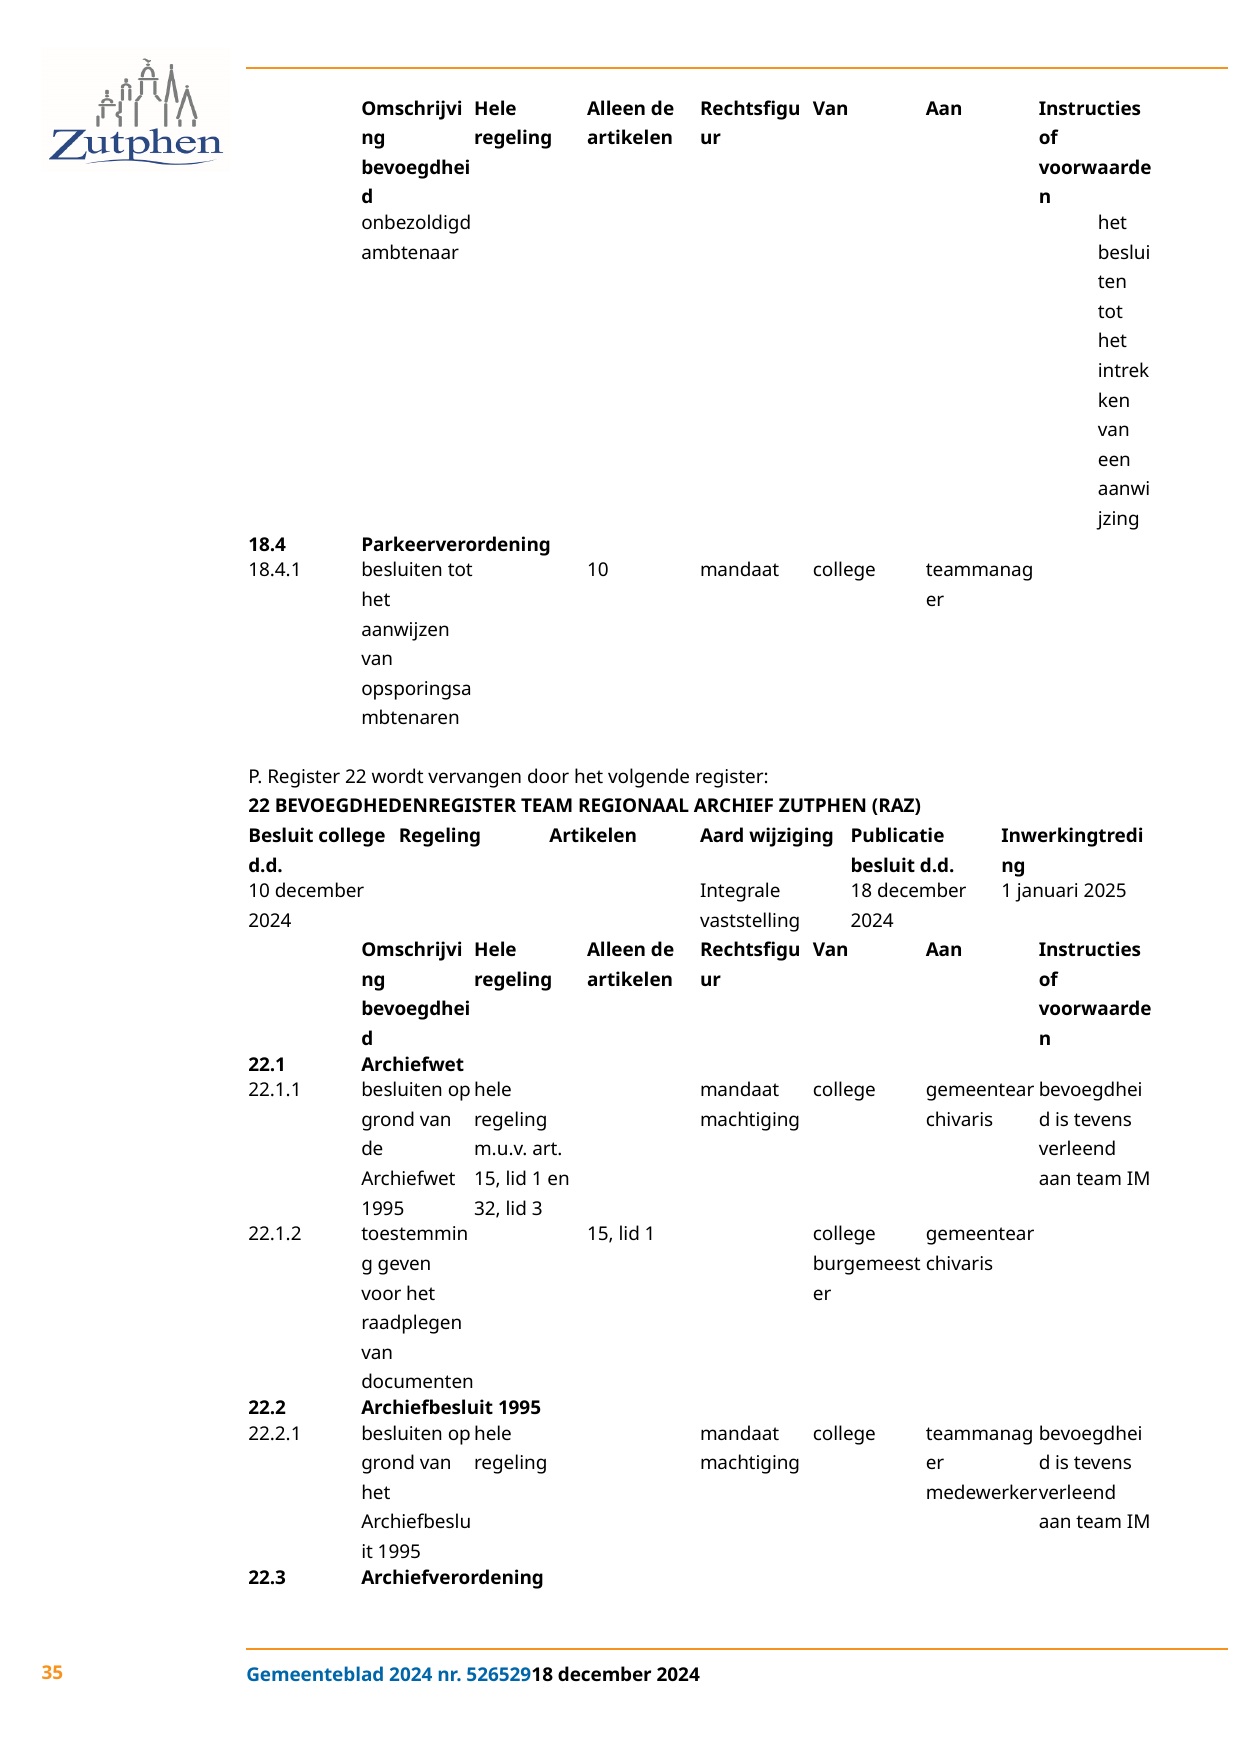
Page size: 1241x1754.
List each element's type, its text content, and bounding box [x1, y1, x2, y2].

table_header Inwerkingtreding [1001, 822, 1152, 878]
table_header [248, 95, 361, 209]
table_cell Archiefverordening [361, 1564, 1152, 1590]
table_cell [700, 209, 813, 531]
table_cell teammanager [926, 557, 1038, 730]
table_header Aan [926, 936, 1038, 1051]
table_cell bevoegdheid is tevens verleend aan team IM [1039, 1420, 1152, 1564]
table_header Regeling [399, 822, 549, 878]
table_cell [474, 557, 587, 730]
table_cell onbezoldigd ambtenaar [361, 209, 474, 531]
table_cell 10 december 2024 [248, 878, 398, 933]
table_header Publicatie besluit d.d. [850, 822, 1001, 878]
table_cell 18.4.1 [248, 557, 361, 730]
table_cell mandaat [700, 557, 813, 730]
table_cell 15, lid 1 [587, 1221, 700, 1394]
table_cell gemeentearchivaris [926, 1221, 1038, 1394]
table_cell mandaat machtiging [700, 1076, 813, 1221]
table_header Rechtsfiguur [700, 95, 813, 209]
table_cell college [813, 1076, 926, 1221]
table_cell het besluiten tot het intrekken van een aanwijzing [1039, 209, 1152, 531]
table_cell 18.4 [248, 531, 361, 557]
table_cell 10 [587, 557, 700, 730]
table_cell 18 december 2024 [850, 878, 1001, 933]
table_cell Archiefwet [361, 1051, 1152, 1076]
table_cell college [813, 1420, 926, 1564]
table_cell college burgemeester [813, 1221, 926, 1394]
table_cell [549, 878, 700, 933]
table_cell toestemming geven voor het raadplegen van documenten [361, 1221, 474, 1394]
table_header Omschrijving bevoegdheid [361, 95, 474, 209]
table_cell 22.1.1 [248, 1076, 361, 1221]
table_header Instructies of voorwaarden [1039, 936, 1152, 1051]
table_cell bevoegdheid is tevens verleend aan team IM [1039, 1076, 1152, 1221]
table_cell 22.3 [248, 1564, 361, 1590]
table_header Van [813, 936, 926, 1051]
table_cell [700, 1221, 813, 1394]
table_cell besluiten tot het aanwijzen van opsporingsambtenaren [361, 557, 474, 730]
table_cell besluiten op grond van het Archiefbesluit 1995 [361, 1420, 474, 1564]
text 22 BEVOEGDHEDENREGISTER TEAM REGIONAAL ARCHIEF ZUTPHEN (RAZ) [248, 793, 1152, 818]
table_header Hele regeling [474, 936, 587, 1051]
table_cell 22.1.2 [248, 1221, 361, 1394]
table_cell [474, 1221, 587, 1394]
table_cell hele regeling [474, 1420, 587, 1564]
table_cell [1039, 557, 1152, 730]
table_cell Archiefbesluit 1995 [361, 1394, 1152, 1420]
text P. Register 22 wordt vervangen door het volgende register: [248, 763, 1152, 789]
table_cell [399, 878, 549, 933]
table_cell 1 januari 2025 [1001, 878, 1152, 933]
table_header Van [813, 95, 926, 209]
table_header Instructies of voorwaarden [1039, 95, 1152, 209]
table_cell 22.2 [248, 1394, 361, 1420]
picture [41, 47, 231, 172]
table_cell mandaat machtiging [700, 1420, 813, 1564]
table_cell [248, 209, 361, 531]
table_header Artikelen [549, 822, 700, 878]
table_cell [1039, 1221, 1152, 1394]
table_cell gemeentearchivaris [926, 1076, 1038, 1221]
table_cell Integrale vaststelling [700, 878, 850, 933]
table_cell college [813, 557, 926, 730]
table_cell [587, 1420, 700, 1564]
table_cell teammanager medewerker [926, 1420, 1038, 1564]
table_cell 22.2.1 [248, 1420, 361, 1564]
table_header Hele regeling [474, 95, 587, 209]
table_header Omschrijving bevoegdheid [361, 936, 474, 1051]
table_cell [587, 1076, 700, 1221]
table_header Besluit college d.d. [248, 822, 398, 878]
table_header Alleen de artikelen [587, 936, 700, 1051]
table_header [248, 936, 361, 1051]
table_cell [813, 209, 926, 531]
table_cell Parkeerverordening [361, 531, 1152, 557]
table_header Rechtsfiguur [700, 936, 813, 1051]
table_cell [926, 209, 1038, 531]
table_cell [474, 209, 587, 531]
table_header Aan [926, 95, 1038, 209]
table_cell [587, 209, 700, 531]
table_header Alleen de artikelen [587, 95, 700, 209]
table_header Aard wijziging [700, 822, 850, 878]
table_cell hele regeling m.u.v. art. 15, lid 1 en 32, lid 3 [474, 1076, 587, 1221]
table_cell besluiten op grond van de Archiefwet 1995 [361, 1076, 474, 1221]
table_cell 22.1 [248, 1051, 361, 1076]
